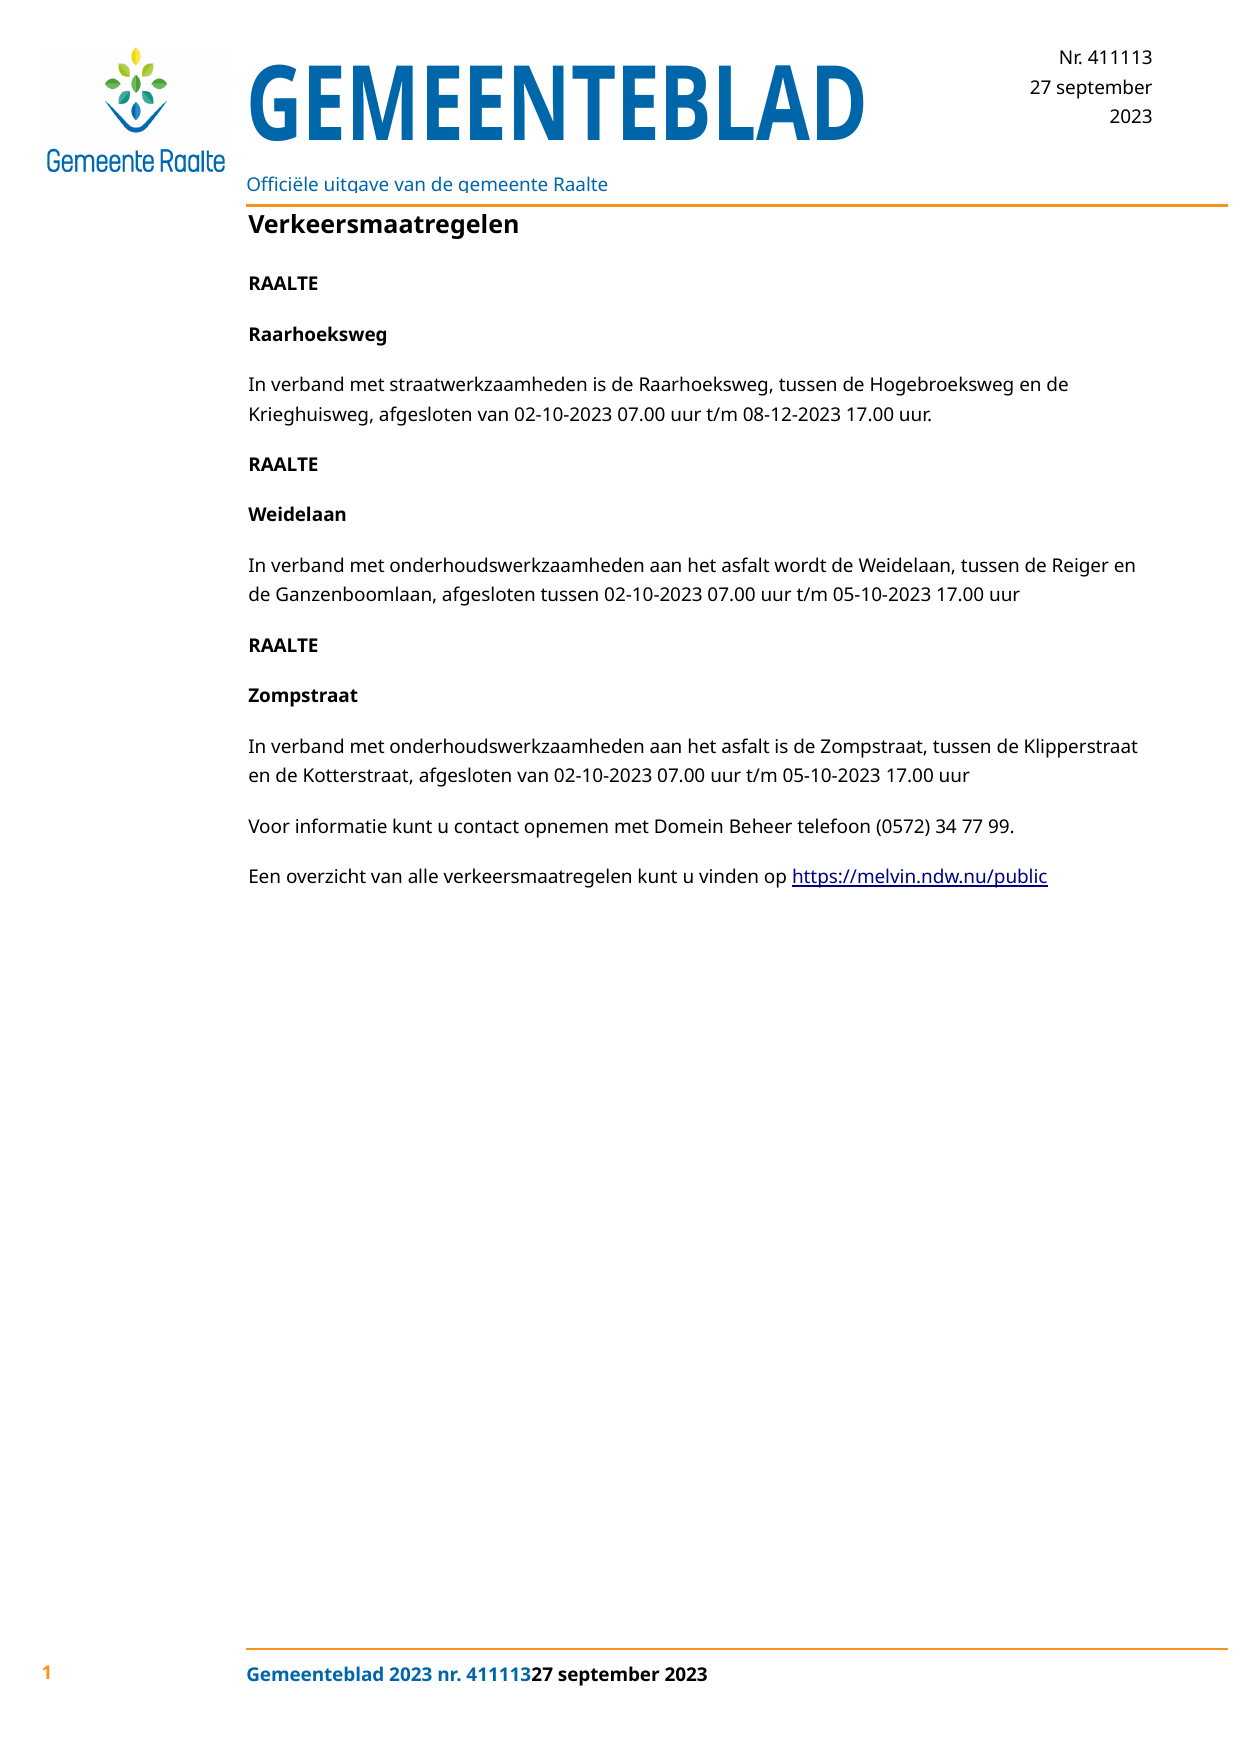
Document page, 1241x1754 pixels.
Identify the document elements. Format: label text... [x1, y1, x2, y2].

picture [41, 47, 231, 172]
text Weidelaan [248, 502, 1152, 527]
text RAALTE [248, 451, 1152, 477]
text In verband met straatwerkzaamheden is de Raarhoeksweg, tussen de Hogebroeksweg en de Krieghuisweg, afgesloten van 02-10-2023 07.00 uur t/m 08-12-2023 17.00 uur. [248, 371, 1152, 426]
text RAALTE [248, 632, 1152, 658]
text In verband met onderhoudswerkzaamheden aan het asfalt wordt de Weidelaan, tussen de Reiger en de Ganzenboomlaan, afgesloten tussen 02-10-2023 07.00 uur t/m 05-10-2023 17.00 uur [248, 552, 1152, 607]
text In verband met onderhoudswerkzaamheden aan het asfalt is de Zompstraat, tussen de Klipperstraat en de Kotterstraat, afgesloten van 02-10-2023 07.00 uur t/m 05-10-2023 17.00 uur [248, 733, 1152, 788]
text Raarhoeksweg [248, 321, 1152, 346]
text Verkeersmaatregelen [248, 207, 1152, 241]
text Een overzicht van alle verkeersmaatregelen kunt u vinden op https://melvin.ndw.nu/public [248, 863, 1152, 889]
text Voor informatie kunt u contact opnemen met Domein Beheer telefoon (0572) 34 77 99. [248, 813, 1152, 838]
text RAALTE [248, 270, 1152, 296]
text Zompstraat [248, 682, 1152, 708]
